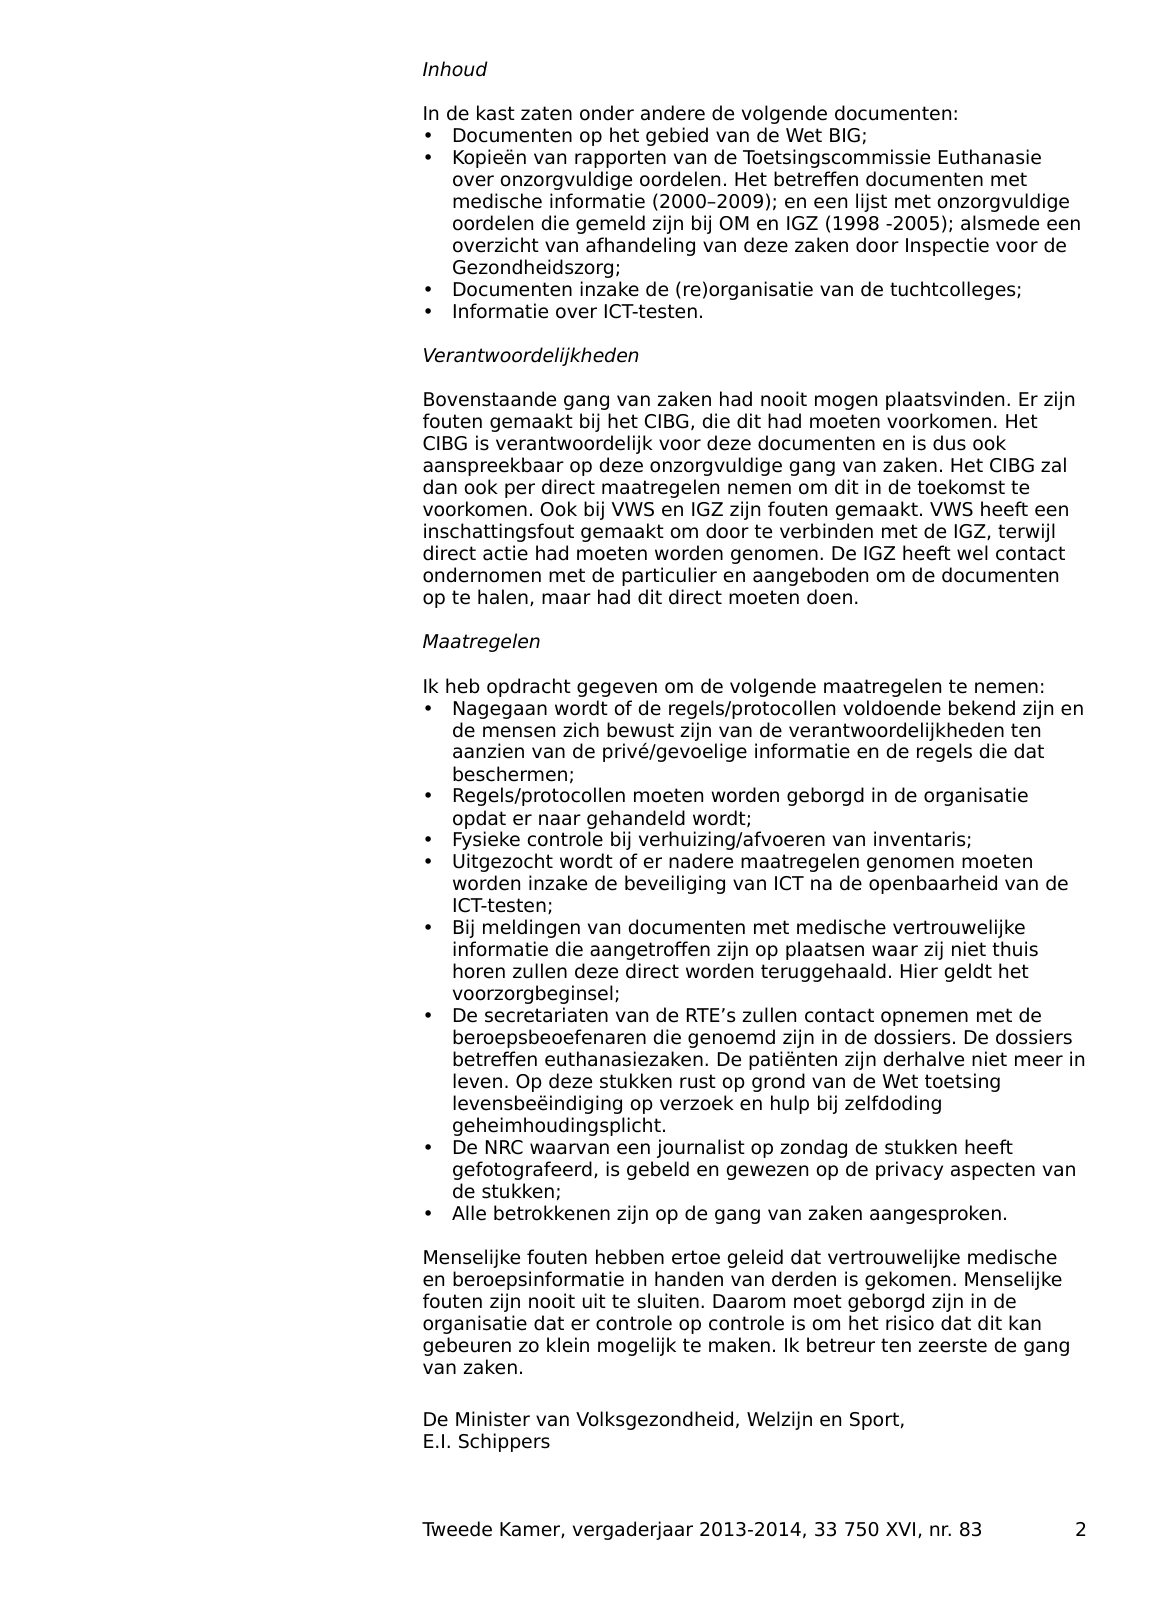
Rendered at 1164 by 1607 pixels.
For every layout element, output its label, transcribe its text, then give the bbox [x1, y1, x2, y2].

text • Regels/protocollen moeten worden geborgd in de organisatie opdat er naar gehandeld wordt; [422, 785, 1087, 829]
text • Uitgezocht wordt of er nadere maatregelen genomen moeten worden inzake de beveiliging van ICT na de openbaarheid van de ICT-testen; [422, 851, 1087, 917]
text Menselijke fouten hebben ertoe geleid dat vertrouwelijke medische en beroepsinformatie in handen van derden is gekomen. Menselijke fouten zijn nooit uit te sluiten. Daarom moet geborgd zijn in de organisatie dat er controle op controle is om het risico dat dit kan gebeuren zo klein mogelijk te maken. Ik betreur ten zeerste de gang van zaken. [422, 1247, 1087, 1379]
subtitle Inhoud [422, 59, 1087, 81]
text • Informatie over ICT-testen. [422, 301, 1087, 323]
subtitle Verantwoordelijkheden [422, 345, 1087, 367]
text • Nagegaan wordt of de regels/protocollen voldoende bekend zijn en de mensen zich bewust zijn van de verantwoordelijkheden ten aanzien van de privé/gevoelige informatie en de regels die dat beschermen; [422, 697, 1087, 785]
text • De secretariaten van de RTE’s zullen contact opnemen met de beroepsbeoefenaren die genoemd zijn in de dossiers. De dossiers betreffen euthanasiezaken. De patiënten zijn derhalve niet meer in leven. Op deze stukken rust op grond van de Wet toetsing levensbeëindiging op verzoek en hulp bij zelfdoding geheimhoudingsplicht. [422, 1005, 1087, 1137]
text • Fysieke controle bij verhuizing/afvoeren van inventaris; [422, 829, 1087, 851]
subtitle Maatregelen [422, 631, 1087, 653]
text • De NRC waarvan een journalist op zondag de stukken heeft gefotografeerd, is gebeld en gewezen op de privacy aspecten van de stukken; [422, 1137, 1087, 1203]
text • Documenten op het gebied van de Wet BIG; [422, 125, 1087, 147]
text • Kopieën van rapporten van de Toetsingscommissie Euthanasie over onzorgvuldige oordelen. Het betreffen documenten met medische informatie (2000–2009); en een lijst met onzorgvuldige oordelen die gemeld zijn bij OM en IGZ (1998 -2005); alsmede een overzicht van afhandeling van deze zaken door Inspectie voor de Gezondheidszorg; [422, 147, 1087, 279]
text • Alle betrokkenen zijn op de gang van zaken aangesproken. [422, 1203, 1087, 1225]
text Ik heb opdracht gegeven om de volgende maatregelen te nemen: [422, 676, 1087, 697]
text Bovenstaande gang van zaken had nooit mogen plaatsvinden. Er zijn fouten gemaakt bij het CIBG, die dit had moeten voorkomen. Het CIBG is verantwoordelijk voor deze documenten en is dus ook aanspreekbaar op deze onzorgvuldige gang van zaken. Het CIBG zal dan ook per direct maatregelen nemen om dit in de toekomst te voorkomen. Ook bij VWS en IGZ zijn fouten gemaakt. VWS heeft een inschattingsfout gemaakt om door te verbinden met de IGZ, terwijl direct actie had moeten worden genomen. De IGZ heeft wel contact ondernomen met de particulier en aangeboden om de documenten op te halen, maar had dit direct moeten doen. [422, 389, 1087, 609]
text • Bij meldingen van documenten met medische vertrouwelijke informatie die aangetroffen zijn op plaatsen waar zij niet thuis horen zullen deze direct worden teruggehaald. Hier geldt het voorzorgbeginsel; [422, 917, 1087, 1005]
text In de kast zaten onder andere de volgende documenten: [422, 103, 1087, 125]
text • Documenten inzake de (re)organisatie van de tuchtcolleges; [422, 279, 1087, 301]
text De Minister van Volksgezondheid, Welzijn en Sport, E.I. Schippers [422, 1409, 1087, 1453]
